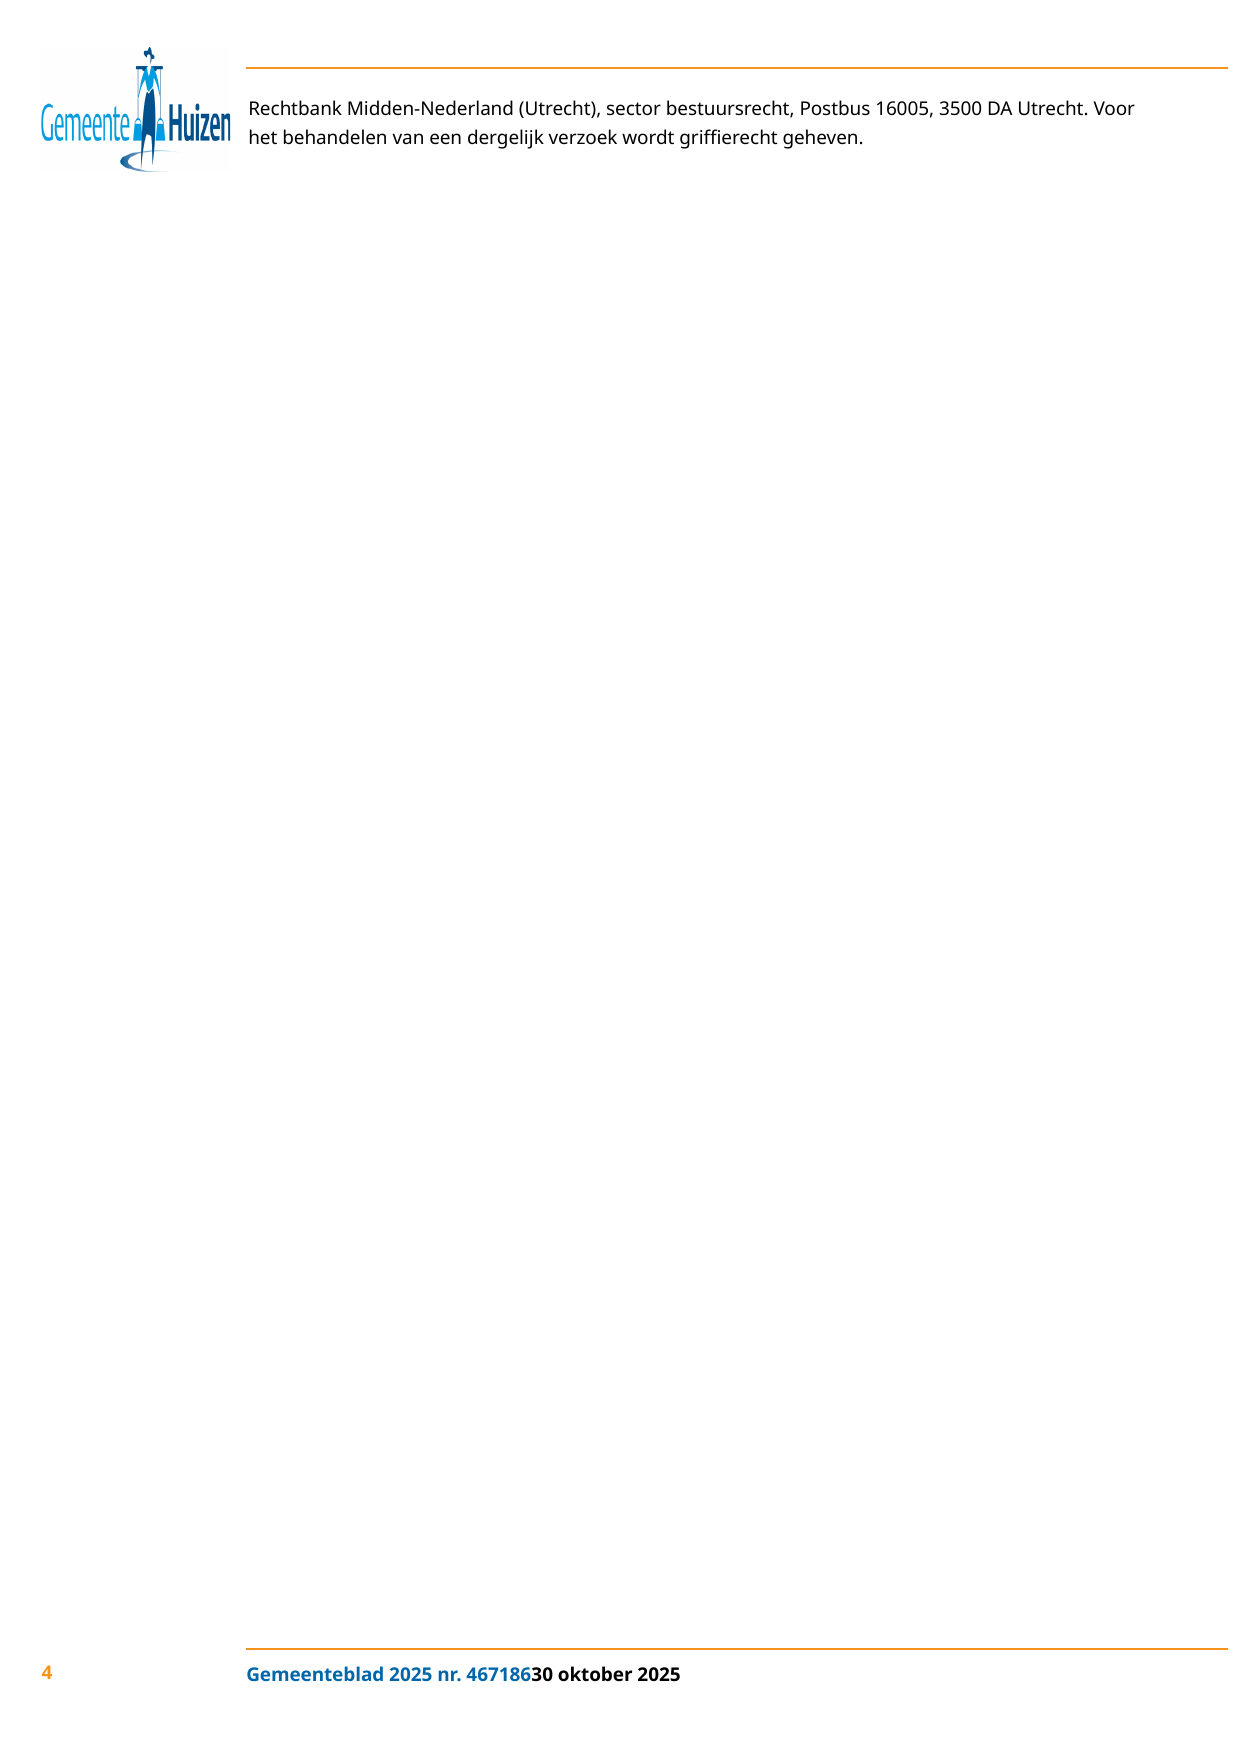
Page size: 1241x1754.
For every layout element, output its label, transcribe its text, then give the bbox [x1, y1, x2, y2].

picture [41, 47, 231, 172]
text Rechtbank Midden-Nederland (Utrecht), sector bestuursrecht, Postbus 16005, 3500 DA Utrecht. Voor het behandelen van een dergelijk verzoek wordt griffierecht geheven. [248, 95, 1152, 150]
